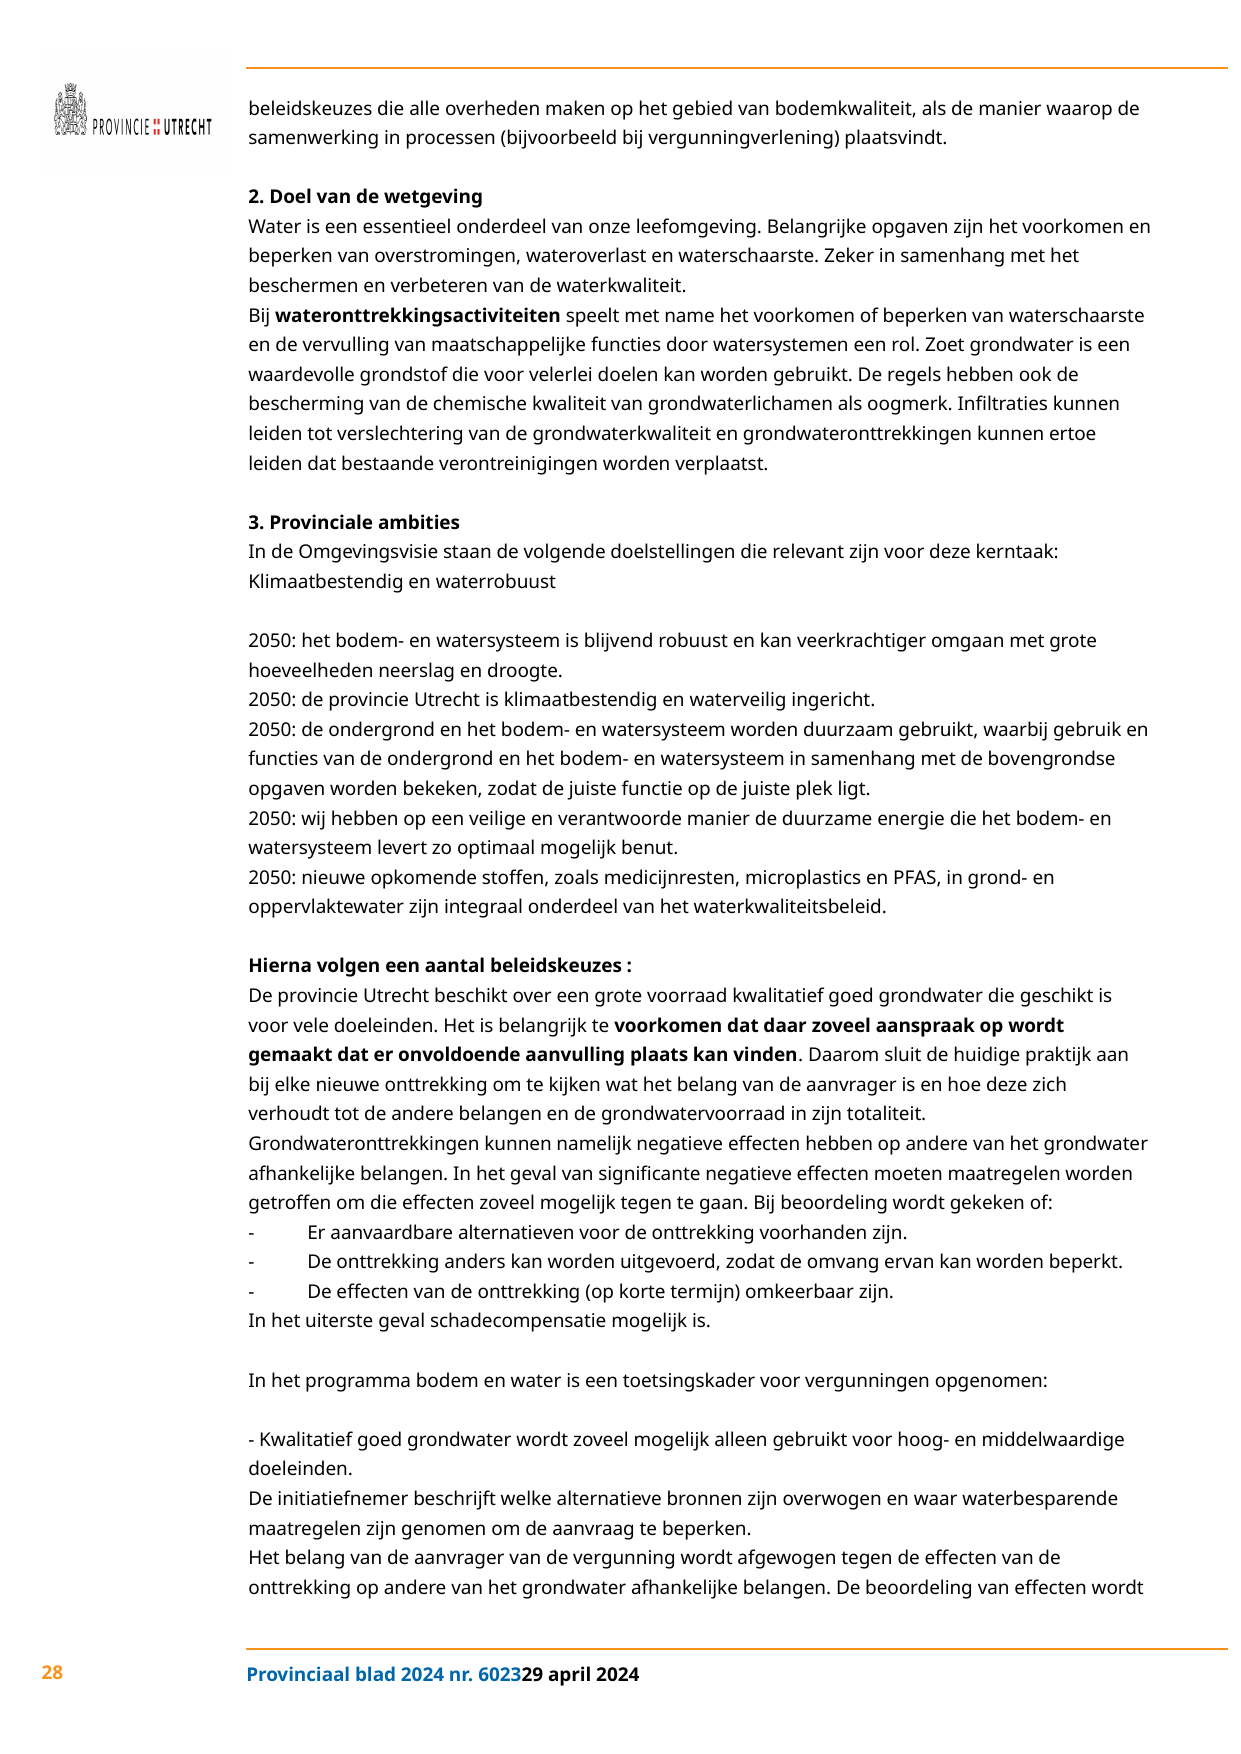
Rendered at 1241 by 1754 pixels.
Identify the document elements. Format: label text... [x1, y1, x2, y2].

list Er aanvaardbare alternatieven voor de onttrekking voorhanden zijn. [248, 1219, 1152, 1245]
text Hierna volgen een aantal beleidskeuzes : [248, 953, 1152, 978]
text 2. Doel van de wetgeving [248, 183, 1152, 209]
text In het programma bodem en water is een toetsingskader voor vergunningen opgenomen: [248, 1367, 1152, 1393]
text beleidskeuzes die alle overheden maken op het gebied van bodemkwaliteit, als de manier waarop de samenwerking in processen (bijvoorbeeld bij vergunningverlening) plaatsvindt. [248, 95, 1152, 150]
text De initiatiefnemer beschrijft welke alternatieve bronnen zijn overwogen en waar waterbesparende maatregelen zijn genomen om de aanvraag te beperken. [248, 1485, 1152, 1541]
text 2050: nieuwe opkomende stoffen, zoals medicijnresten, microplastics en PFAS, in grond- en oppervlaktewater zijn integraal onderdeel van het waterkwaliteitsbeleid. [248, 864, 1152, 919]
text Bij wateronttrekkingsactiviteiten speelt met name het voorkomen of beperken van waterschaarste en de vervulling van maatschappelijke functies door watersystemen een rol. Zoet grondwater is een waardevolle grondstof die voor velerlei doelen kan worden gebruikt. De regels hebben ook de bescherming van de chemische kwaliteit van grondwaterlichamen als oogmerk. Infiltraties kunnen leiden tot verslechtering van de grondwaterkwaliteit en grondwateronttrekkingen kunnen ertoe leiden dat bestaande verontreinigingen worden verplaatst. [248, 302, 1152, 476]
list De effecten van de onttrekking (op korte termijn) omkeerbaar zijn. [248, 1278, 1152, 1304]
picture [41, 47, 231, 172]
list De onttrekking anders kan worden uitgevoerd, zodat de omvang ervan kan worden beperkt. [248, 1248, 1152, 1274]
text - Kwalitatief goed grondwater wordt zoveel mogelijk alleen gebruikt voor hoog- en middelwaardige doeleinden. [248, 1426, 1152, 1481]
text Het belang van de aanvrager van de vergunning wordt afgewogen tegen de effecten van de onttrekking op andere van het grondwater afhankelijke belangen. De beoordeling van effecten wordt [248, 1544, 1152, 1600]
text 2050: wij hebben op een veilige en verantwoorde manier de duurzame energie die het bodem- en watersysteem levert zo optimaal mogelijk benut. [248, 805, 1152, 860]
text Water is een essentieel onderdeel van onze leefomgeving. Belangrijke opgaven zijn het voorkomen en beperken van overstromingen, wateroverlast en waterschaarste. Zeker in samenhang met het beschermen en verbeteren van de waterkwaliteit. [248, 213, 1152, 298]
text 3. Provinciale ambities [248, 509, 1152, 535]
text De provincie Utrecht beschikt over een grote voorraad kwalitatief goed grondwater die geschikt is voor vele doeleinden. Het is belangrijk te voorkomen dat daar zoveel aanspraak op wordt gemaakt dat er onvoldoende aanvulling plaats kan vinden. Daarom sluit de huidige praktijk aan bij elke nieuwe onttrekking om te kijken wat het belang van de aanvrager is en hoe deze zich verhoudt tot de andere belangen en de grondwatervoorraad in zijn totaliteit. Grondwateronttrekkingen kunnen namelijk negatieve effecten hebben op andere van het grondwater afhankelijke belangen. In het geval van significante negatieve effecten moeten maatregelen worden getroffen om die effecten zoveel mogelijk tegen te gaan. Bij beoordeling wordt gekeken of: [248, 982, 1152, 1215]
text 2050: het bodem- en watersysteem is blijvend robuust en kan veerkrachtiger omgaan met grote hoeveelheden neerslag en droogte. [248, 627, 1152, 683]
text 2050: de provincie Utrecht is klimaatbestendig en waterveilig ingericht. [248, 686, 1152, 712]
text 2050: de ondergrond en het bodem- en watersysteem worden duurzaam gebruikt, waarbij gebruik en functies van de ondergrond en het bodem- en watersysteem in samenhang met de bovengrondse opgaven worden bekeken, zodat de juiste functie op de juiste plek ligt. [248, 716, 1152, 801]
text In de Omgevingsvisie staan de volgende doelstellingen die relevant zijn voor deze kerntaak: Klimaatbestendig en waterrobuust [248, 538, 1152, 594]
text In het uiterste geval schadecompensatie mogelijk is. [248, 1308, 1152, 1333]
